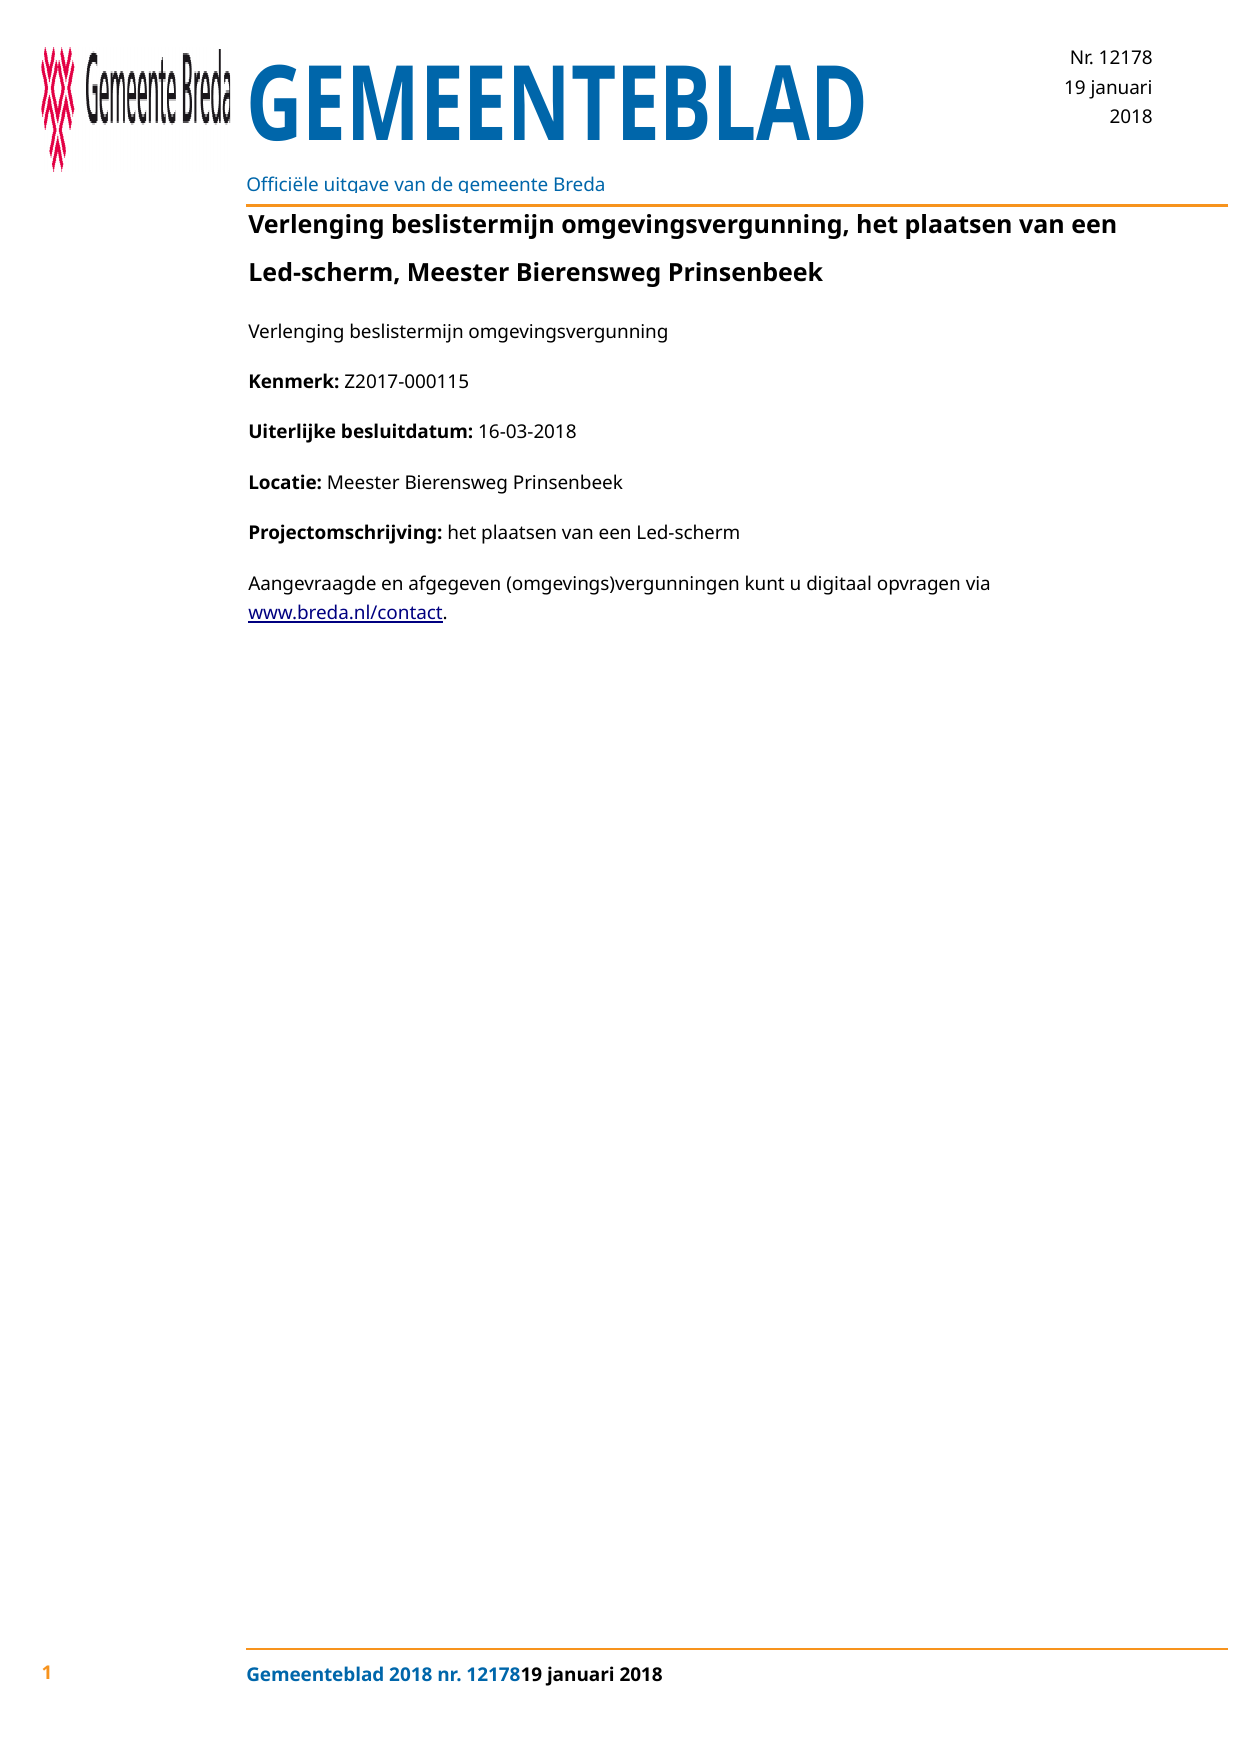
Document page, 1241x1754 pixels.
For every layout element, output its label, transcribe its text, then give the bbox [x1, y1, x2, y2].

text Projectomschrijving: het plaatsen van een Led-scherm [248, 519, 1152, 545]
text Aangevraagde en afgegeven (omgevings)vergunningen kunt u digitaal opvragen via www.breda.nl/contact. [248, 570, 1152, 625]
text Verlenging beslistermijn omgevingsvergunning, het plaatsen van een Led-scherm, Meester Bierensweg Prinsenbeek [248, 207, 1152, 288]
text Locatie: Meester Bierensweg Prinsenbeek [248, 469, 1152, 495]
text Kenmerk: Z2017-000115 [248, 368, 1152, 394]
text Uiterlijke besluitdatum: 16-03-2018 [248, 419, 1152, 444]
text Verlenging beslistermijn omgevingsvergunning [248, 318, 1152, 344]
picture [41, 47, 231, 172]
